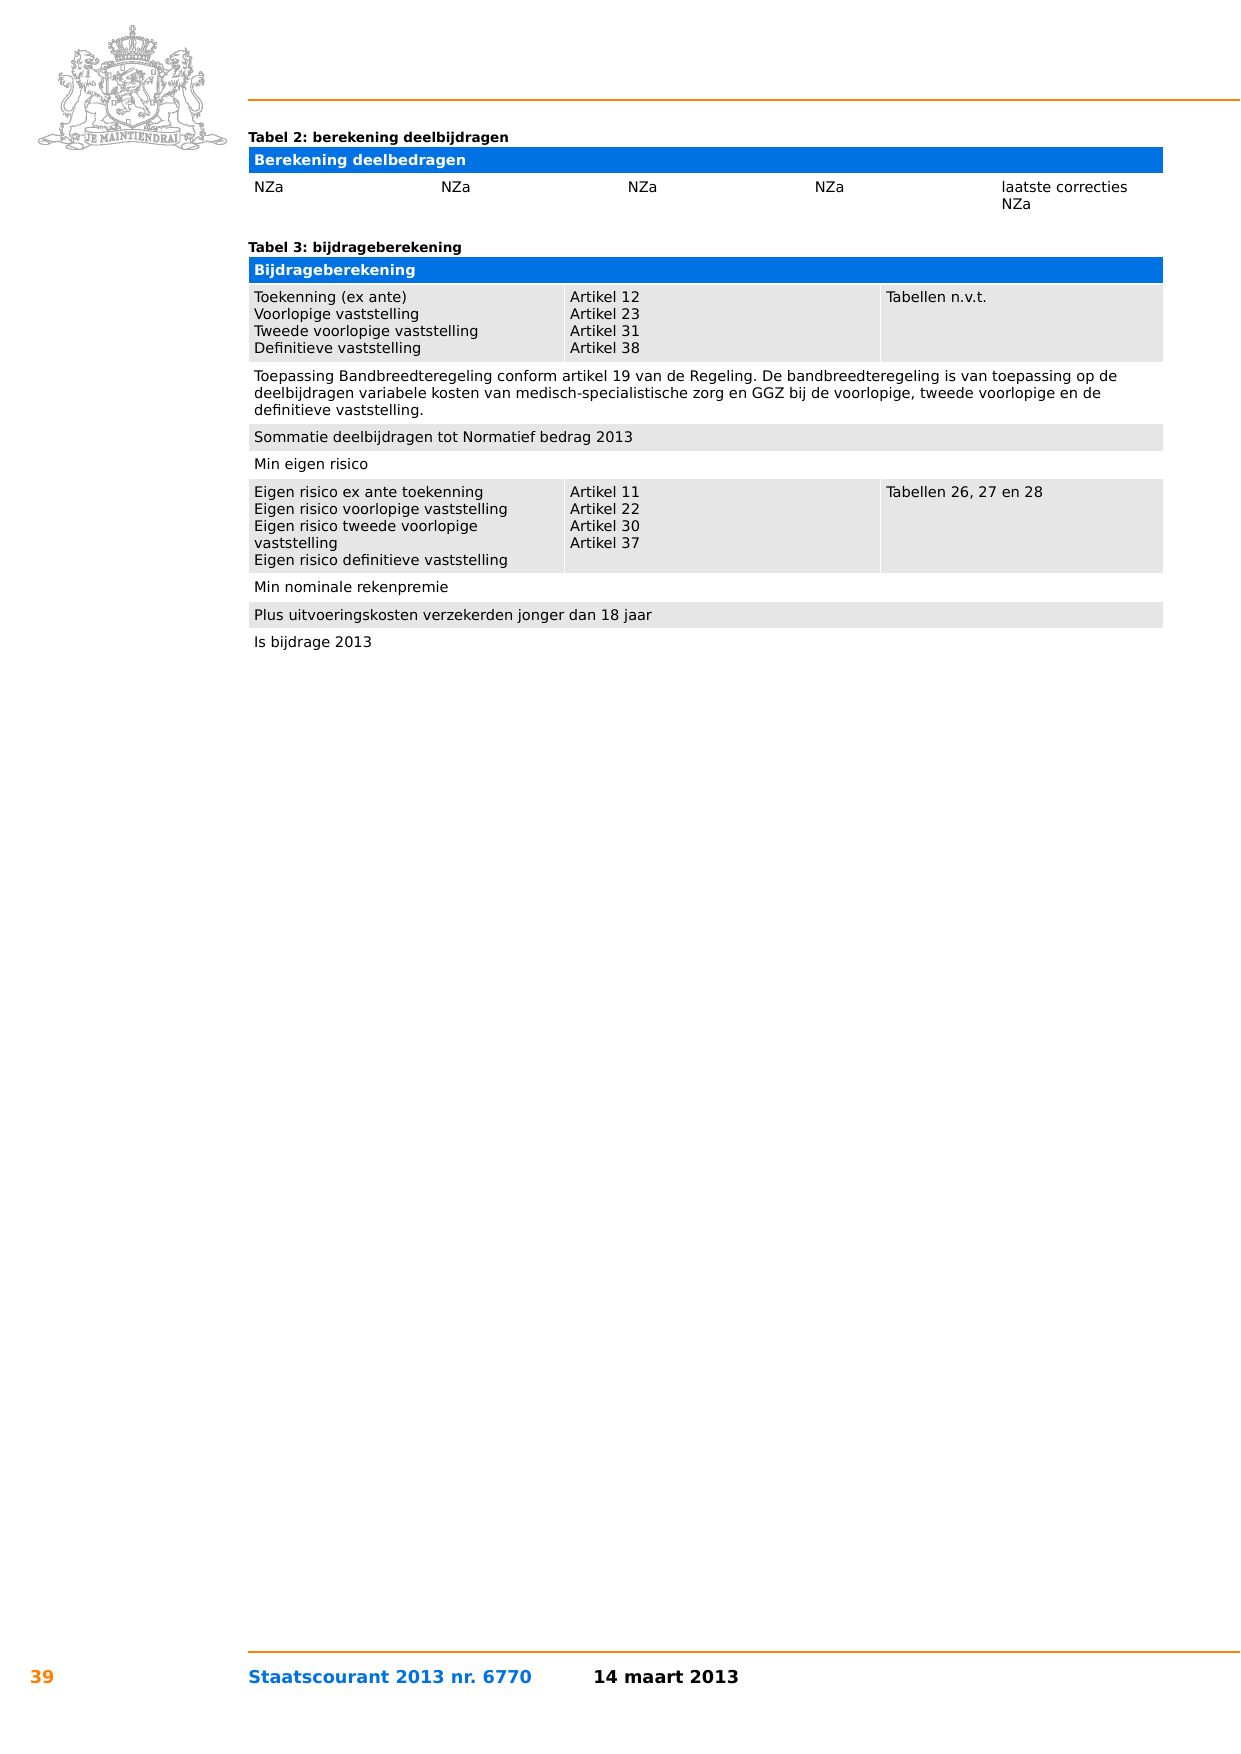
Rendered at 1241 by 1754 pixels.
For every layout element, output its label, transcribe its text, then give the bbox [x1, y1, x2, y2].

table_cell Min nominale rekenpremie [249, 574, 1163, 601]
table_cell NZa [809, 174, 995, 217]
table_cell Sommatie deelbijdragen tot Normatief bedrag 2013 [249, 424, 1163, 451]
table_cell Artikel 12 Artikel 23 Artikel 31 Artikel 38 [565, 285, 880, 362]
table_cell Toepassing Bandbreedteregeling conform artikel 19 van de Regeling. De bandbreedteregeling is van toepassing op de deelbijdragen variabele kosten van medisch-specialistische zorg en GGZ bij de voorlopige, tweede voorlopige en de definitieve vaststelling. [249, 363, 1163, 423]
table_cell Toekenning (ex ante) Voorlopige vaststelling Tweede voorlopige vaststelling Definitieve vaststelling [249, 285, 564, 362]
table_cell NZa [436, 174, 621, 217]
table_cell Tabellen n.v.t. [881, 285, 1163, 362]
table_cell laatste correcties NZa [996, 174, 1163, 217]
table_cell Is bijdrage 2013 [249, 629, 1163, 655]
table_cell NZa [249, 174, 434, 217]
table_header Tabel 2: berekening deelbijdragen [248, 130, 1163, 146]
table_cell Tabellen 26, 27 en 28 [881, 479, 1163, 573]
table_cell Bijdrageberekening [249, 257, 1163, 283]
table_header Tabel 3: bijdrageberekening [248, 240, 1163, 256]
picture [38, 25, 227, 150]
table_cell NZa [622, 174, 808, 217]
table_cell Min eigen risico [249, 452, 1163, 478]
table_cell Eigen risico ex ante toekenning Eigen risico voorlopige vaststelling Eigen risico tweede voorlopige vaststelling Eigen risico definitieve vaststelling [249, 479, 564, 573]
table_cell Artikel 11 Artikel 22 Artikel 30 Artikel 37 [565, 479, 880, 573]
table_cell Berekening deelbedragen [249, 147, 1163, 173]
table_cell Plus uitvoeringskosten verzekerden jonger dan 18 jaar [249, 602, 1163, 628]
